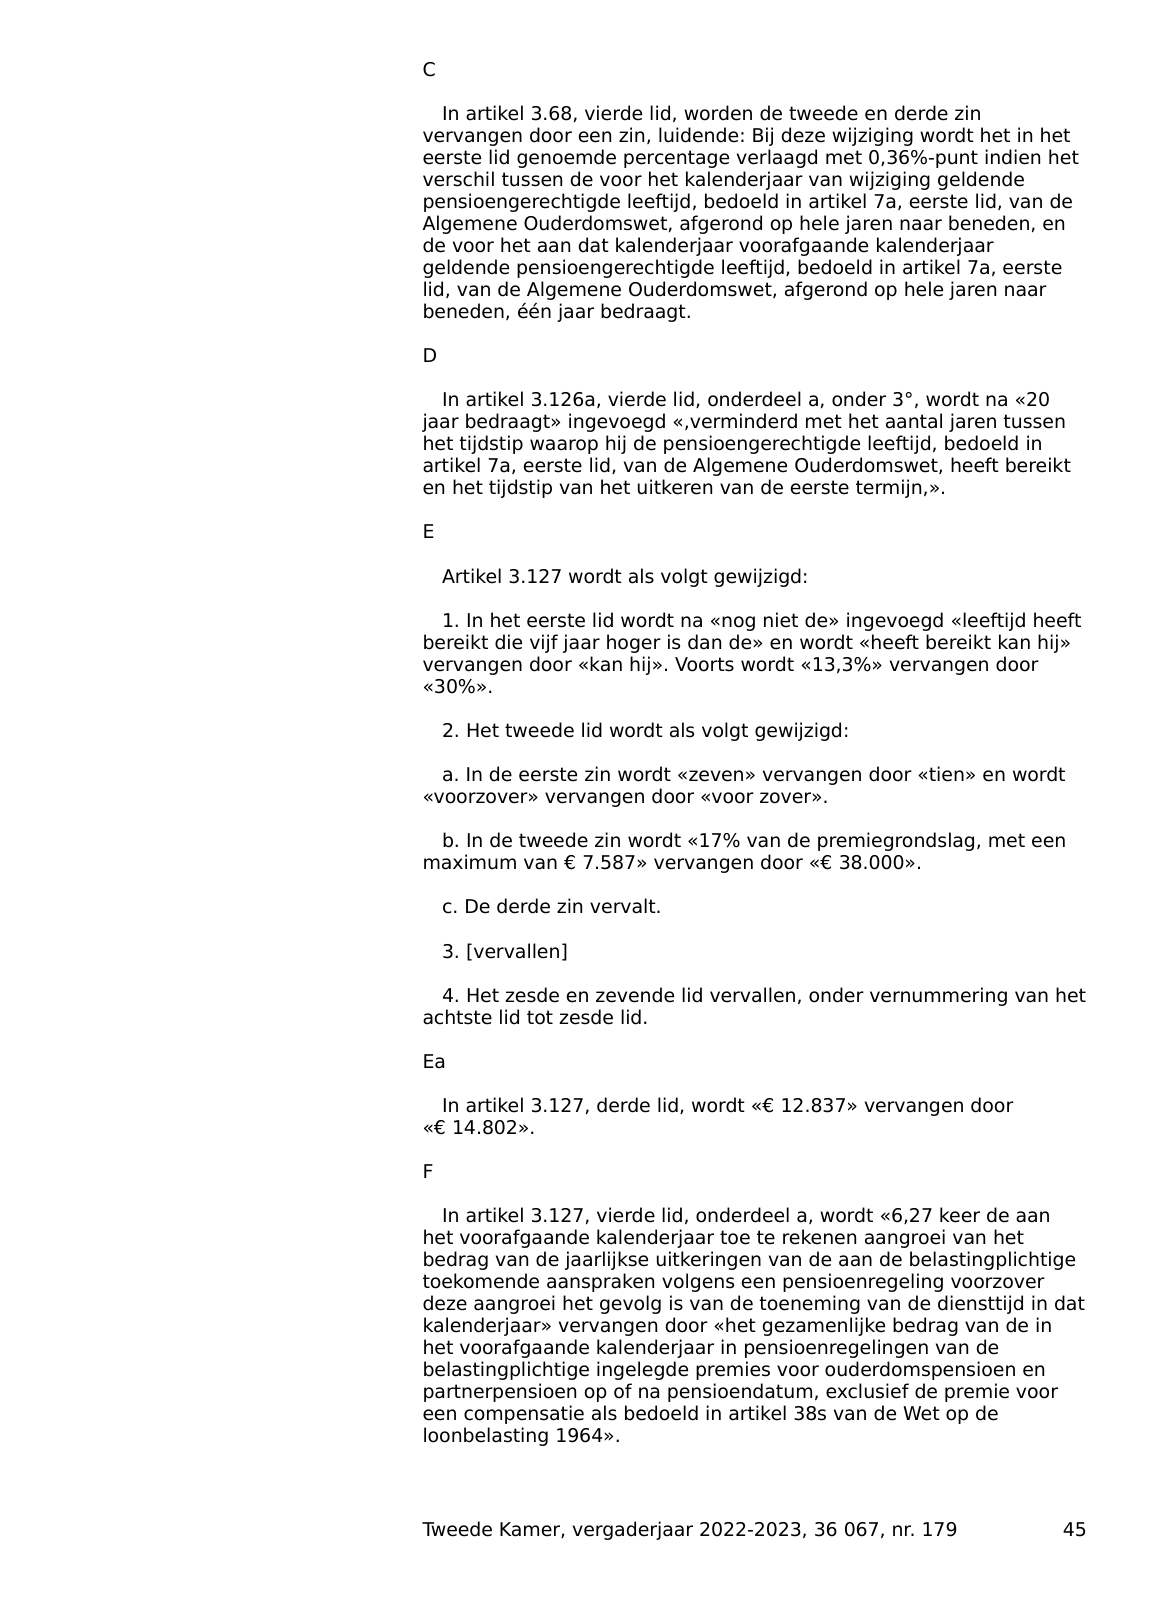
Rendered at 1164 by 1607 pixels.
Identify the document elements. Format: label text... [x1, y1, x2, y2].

text Ea [422, 1051, 1087, 1073]
text b. In de tweede zin wordt «17% van de premiegrondslag, met een maximum van € 7.587» vervangen door «€ 38.000». [422, 830, 1087, 874]
text In artikel 3.68, vierde lid, worden de tweede en derde zin vervangen door een zin, luidende: Bij deze wijziging wordt het in het eerste lid genoemde percentage verlaagd met 0,36%-punt indien het verschil tussen de voor het kalenderjaar van wijziging geldende pensioengerechtigde leeftijd, bedoeld in artikel 7a, eerste lid, van de Algemene Ouderdomswet, afgerond op hele jaren naar beneden, en de voor het aan dat kalenderjaar voorafgaande kalenderjaar geldende pensioengerechtigde leeftijd, bedoeld in artikel 7a, eerste lid, van de Algemene Ouderdomswet, afgerond op hele jaren naar beneden, één jaar bedraagt. [422, 103, 1087, 323]
text 1. In het eerste lid wordt na «nog niet de» ingevoegd «leeftijd heeft bereikt die vijf jaar hoger is dan de» en wordt «heeft bereikt kan hij» vervangen door «kan hij». Voorts wordt «13,3%» vervangen door «30%». [422, 610, 1087, 698]
text c. De derde zin vervalt. [422, 896, 1087, 918]
text 2. Het tweede lid wordt als volgt gewijzigd: [422, 720, 1087, 742]
text In artikel 3.127, vierde lid, onderdeel a, wordt «6,27 keer de aan het voorafgaande kalenderjaar toe te rekenen aangroei van het bedrag van de jaarlijkse uitkeringen van de aan de belastingplichtige toekomende aanspraken volgens een pensioenregeling voorzover deze aangroei het gevolg is van de toeneming van de diensttijd in dat kalenderjaar» vervangen door «het gezamenlijke bedrag van de in het voorafgaande kalenderjaar in pensioenregelingen van de belastingplichtige ingelegde premies voor ouderdomspensioen en partnerpensioen op of na pensioendatum, exclusief de premie voor een compensatie als bedoeld in artikel 38s van de Wet op de loonbelasting 1964». [422, 1205, 1087, 1447]
text a. In de eerste zin wordt «zeven» vervangen door «tien» en wordt «voorzover» vervangen door «voor zover». [422, 764, 1087, 808]
text In artikel 3.126a, vierde lid, onderdeel a, onder 3°, wordt na «20 jaar bedraagt» ingevoegd «,verminderd met het aantal jaren tussen het tijdstip waarop hij de pensioengerechtigde leeftijd, bedoeld in artikel 7a, eerste lid, van de Algemene Ouderdomswet, heeft bereikt en het tijdstip van het uitkeren van de eerste termijn,». [422, 389, 1087, 499]
text 3. [vervallen] [422, 941, 1087, 962]
text 4. Het zesde en zevende lid vervallen, onder vernummering van het achtste lid tot zesde lid. [422, 985, 1087, 1029]
text Artikel 3.127 wordt als volgt gewijzigd: [422, 566, 1087, 588]
text C [422, 59, 1087, 81]
text E [422, 521, 1087, 543]
text D [422, 345, 1087, 367]
text F [422, 1161, 1087, 1183]
text In artikel 3.127, derde lid, wordt «€ 12.837» vervangen door «€ 14.802». [422, 1095, 1087, 1139]
